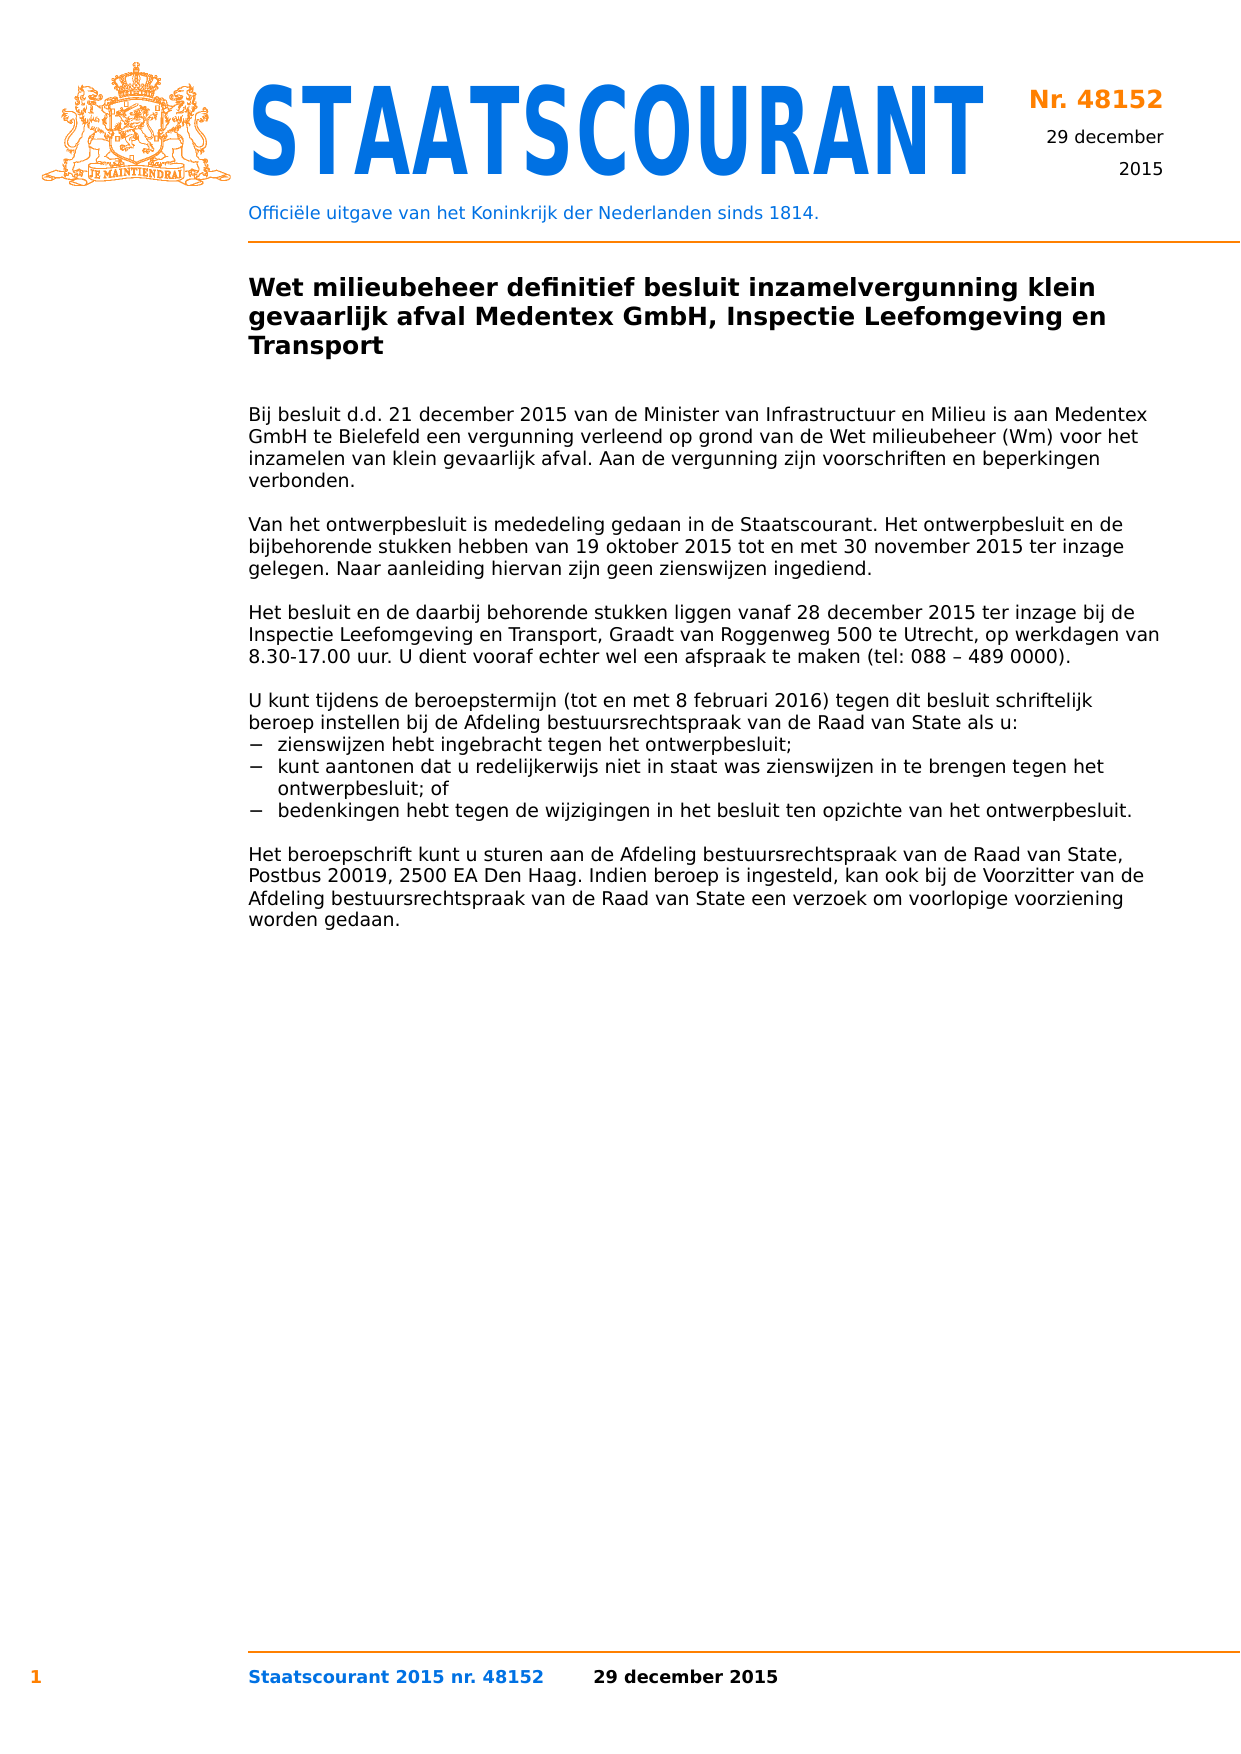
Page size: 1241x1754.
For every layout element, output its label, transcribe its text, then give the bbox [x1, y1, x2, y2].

text U kunt tijdens de beroepstermijn (tot en met 8 februari 2016) tegen dit besluit schriftelijk beroep instellen bij de Afdeling bestuursrechtspraak van de Raad van State als u: [248, 690, 1163, 734]
subtitle Wet milieubeheer definitief besluit inzamelvergunning klein gevaarlijk afval Medentex GmbH, Inspectie Leefomgeving en Transport [248, 273, 1163, 361]
text Het beroepschrift kunt u sturen aan de Afdeling bestuursrechtspraak van de Raad van State, Postbus 20019, 2500 EA Den Haag. Indien beroep is ingesteld, kan ook bij de Voorzitter van de Afdeling bestuursrechtspraak van de Raad van State een verzoek om voorlopige voorziening worden gedaan. [248, 843, 1163, 931]
text Het besluit en de daarbij behorende stukken liggen vanaf 28 december 2015 ter inzage bij de Inspectie Leefomgeving en Transport, Graadt van Roggenweg 500 te Utrecht, op werkdagen van 8.30-17.00 uur. U dient vooraf echter wel een afspraak te maken (tel: 088 – 489 0000). [248, 602, 1163, 668]
table_cell 29 december [998, 121, 1240, 153]
table_header STAATSCOURANT [248, 62, 998, 203]
text − bedenkingen hebt tegen de wijzigingen in het besluit ten opzichte van het ontwerpbesluit. [248, 799, 1163, 822]
table_cell Officiële uitgave van het Koninkrijk der Nederlanden sinds 1814. [248, 203, 1240, 241]
table_header [25, 62, 248, 241]
text Van het ontwerpbesluit is mededeling gedaan in de Staatscourant. Het ontwerpbesluit en de bijbehorende stukken hebben van 19 oktober 2015 tot en met 30 november 2015 ter inzage gelegen. Naar aanleiding hiervan zijn geen zienswijzen ingediend. [248, 514, 1163, 580]
text Bij besluit d.d. 21 december 2015 van de Minister van Infrastructuur en Milieu is aan Medentex GmbH te Bielefeld een vergunning verleend op grond van de Wet milieubeheer (Wm) voor het inzamelen van klein gevaarlijk afval. Aan de vergunning zijn voorschriften en beperkingen verbonden. [248, 404, 1163, 492]
table_cell 2015 [998, 153, 1240, 203]
picture [41, 62, 231, 186]
text − kunt aantonen dat u redelijkerwijs niet in staat was zienswijzen in te brengen tegen het ontwerpbesluit; of [248, 756, 1163, 799]
table_header Nr. 48152 [998, 62, 1240, 121]
text − zienswijzen hebt ingebracht tegen het ontwerpbesluit; [248, 734, 1163, 756]
